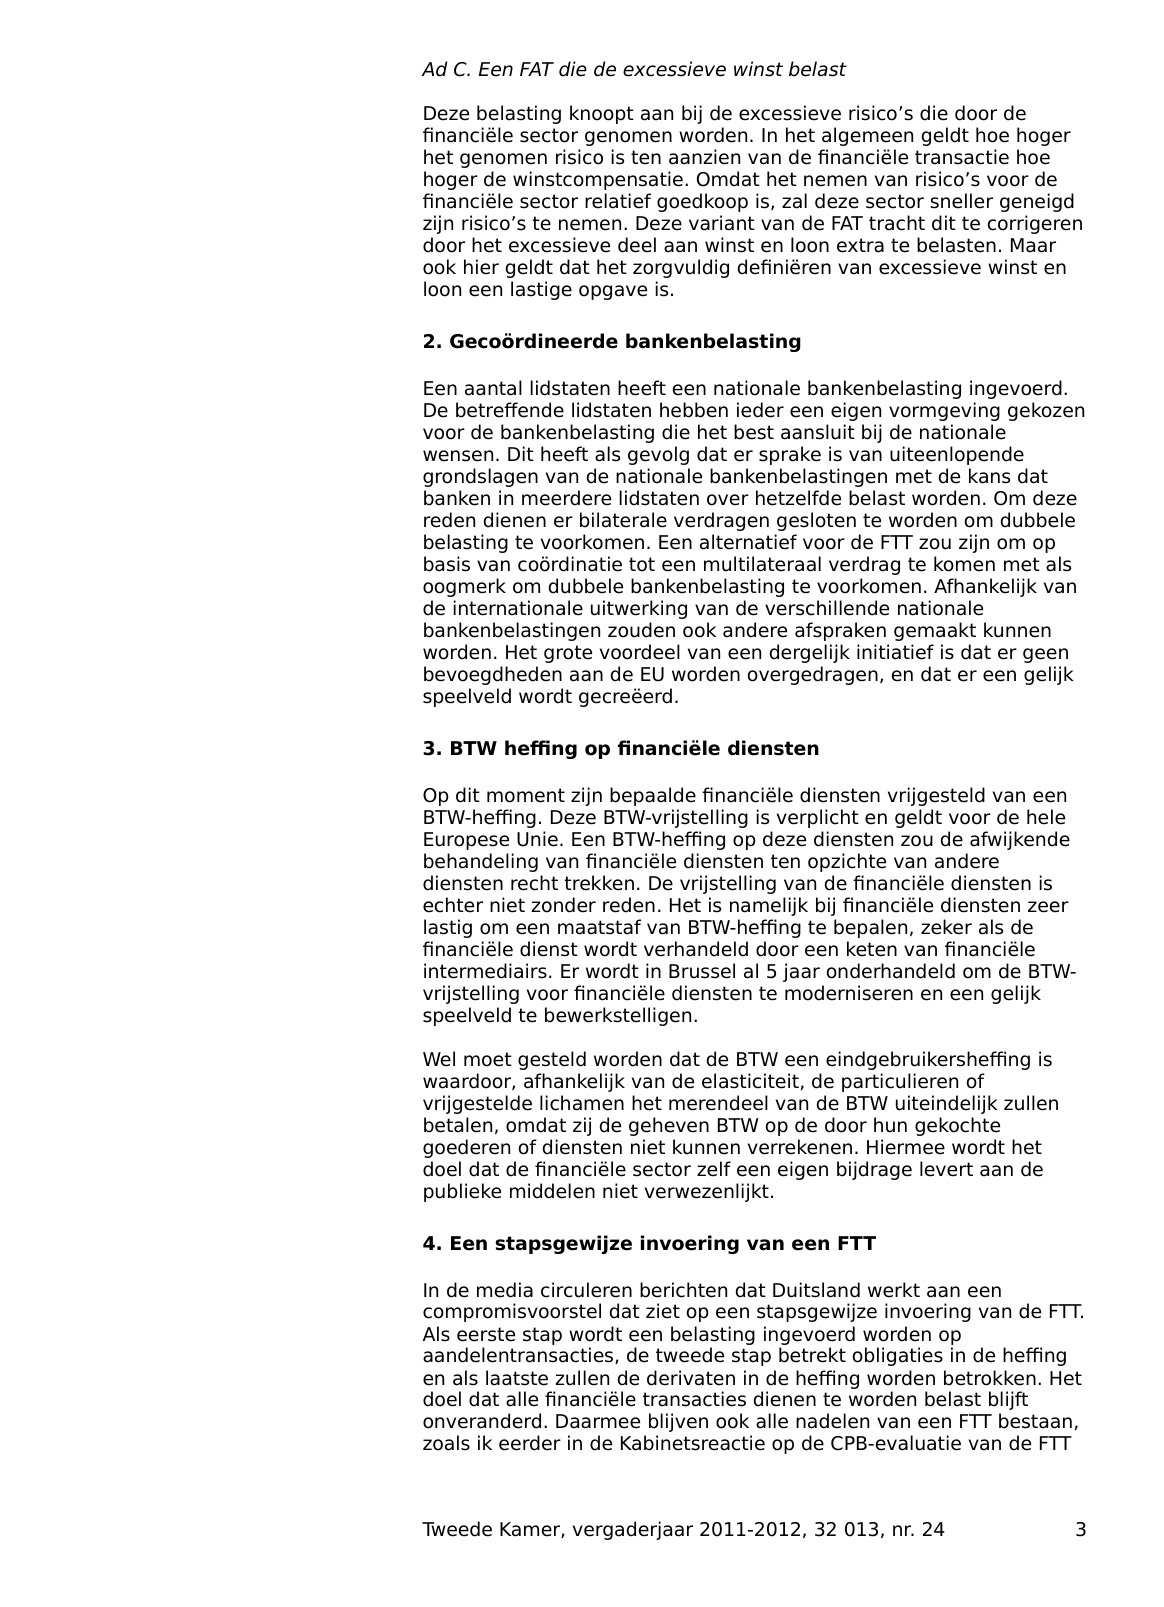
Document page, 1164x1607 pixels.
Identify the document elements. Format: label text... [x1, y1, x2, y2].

text Een aantal lidstaten heeft een nationale bankenbelasting ingevoerd. De betreffende lidstaten hebben ieder een eigen vormgeving gekozen voor de bankenbelasting die het best aansluit bij de nationale wensen. Dit heeft als gevolg dat er sprake is van uiteenlopende grondslagen van de nationale bankenbelastingen met de kans dat banken in meerdere lidstaten over hetzelfde belast worden. Om deze reden dienen er bilaterale verdragen gesloten te worden om dubbele belasting te voorkomen. Een alternatief voor de FTT zou zijn om op basis van coördinatie tot een multilateraal verdrag te komen met als oogmerk om dubbele bankenbelasting te voorkomen. Afhankelijk van de internationale uitwerking van de verschillende nationale bankenbelastingen zouden ook andere afspraken gemaakt kunnen worden. Het grote voordeel van een dergelijk initiatief is dat er geen bevoegdheden aan de EU worden overgedragen, en dat er een gelijk speelveld wordt gecreëerd. [422, 378, 1087, 708]
text Deze belasting knoopt aan bij de excessieve risico’s die door de financiële sector genomen worden. In het algemeen geldt hoe hoger het genomen risico is ten aanzien van de financiële transactie hoe hoger de winstcompensatie. Omdat het nemen van risico’s voor de financiële sector relatief goedkoop is, zal deze sector sneller geneigd zijn risico’s te nemen. Deze variant van de FAT tracht dit te corrigeren door het excessieve deel aan winst en loon extra te belasten. Maar ook hier geldt dat het zorgvuldig definiëren van excessieve winst en loon een lastige opgave is. [422, 103, 1087, 301]
text In de media circuleren berichten dat Duitsland werkt aan een compromisvoorstel dat ziet op een stapsgewijze invoering van de FTT. Als eerste stap wordt een belasting ingevoerd worden op aandelentransacties, de tweede stap betrekt obligaties in de heffing en als laatste zullen de derivaten in de heffing worden betrokken. Het doel dat alle financiële transacties dienen te worden belast blijft onveranderd. Daarmee blijven ook alle nadelen van een FTT bestaan, zoals ik eerder in de Kabinetsreactie op de CPB-evaluatie van de FTT [422, 1279, 1087, 1455]
text Op dit moment zijn bepaalde financiële diensten vrijgesteld van een BTW-heffing. Deze BTW-vrijstelling is verplicht en geldt voor de hele Europese Unie. Een BTW-heffing op deze diensten zou de afwijkende behandeling van financiële diensten ten opzichte van andere diensten recht trekken. De vrijstelling van de financiële diensten is echter niet zonder reden. Het is namelijk bij financiële diensten zeer lastig om een maatstaf van BTW-heffing te bepalen, zeker als de financiële dienst wordt verhandeld door een keten van financiële intermediairs. Er wordt in Brussel al 5 jaar onderhandeld om de BTW-vrijstelling voor financiële diensten te moderniseren en een gelijk speelveld te bewerkstelligen. [422, 785, 1087, 1026]
text Wel moet gesteld worden dat de BTW een eindgebruikersheffing is waardoor, afhankelijk van de elasticiteit, de particulieren of vrijgestelde lichamen het merendeel van de BTW uiteindelijk zullen betalen, omdat zij de geheven BTW op de door hun gekochte goederen of diensten niet kunnen verrekenen. Hiermee wordt het doel dat de financiële sector zelf een eigen bijdrage levert aan de publieke middelen niet verwezenlijkt. [422, 1049, 1087, 1202]
subtitle 4. Een stapsgewijze invoering van een FTT [422, 1232, 1087, 1254]
subtitle Ad C. Een FAT die de excessieve winst belast [422, 59, 1087, 81]
subtitle 2. Gecoördineerde bankenbelasting [422, 331, 1087, 353]
subtitle 3. BTW heffing op financiële diensten [422, 738, 1087, 760]
